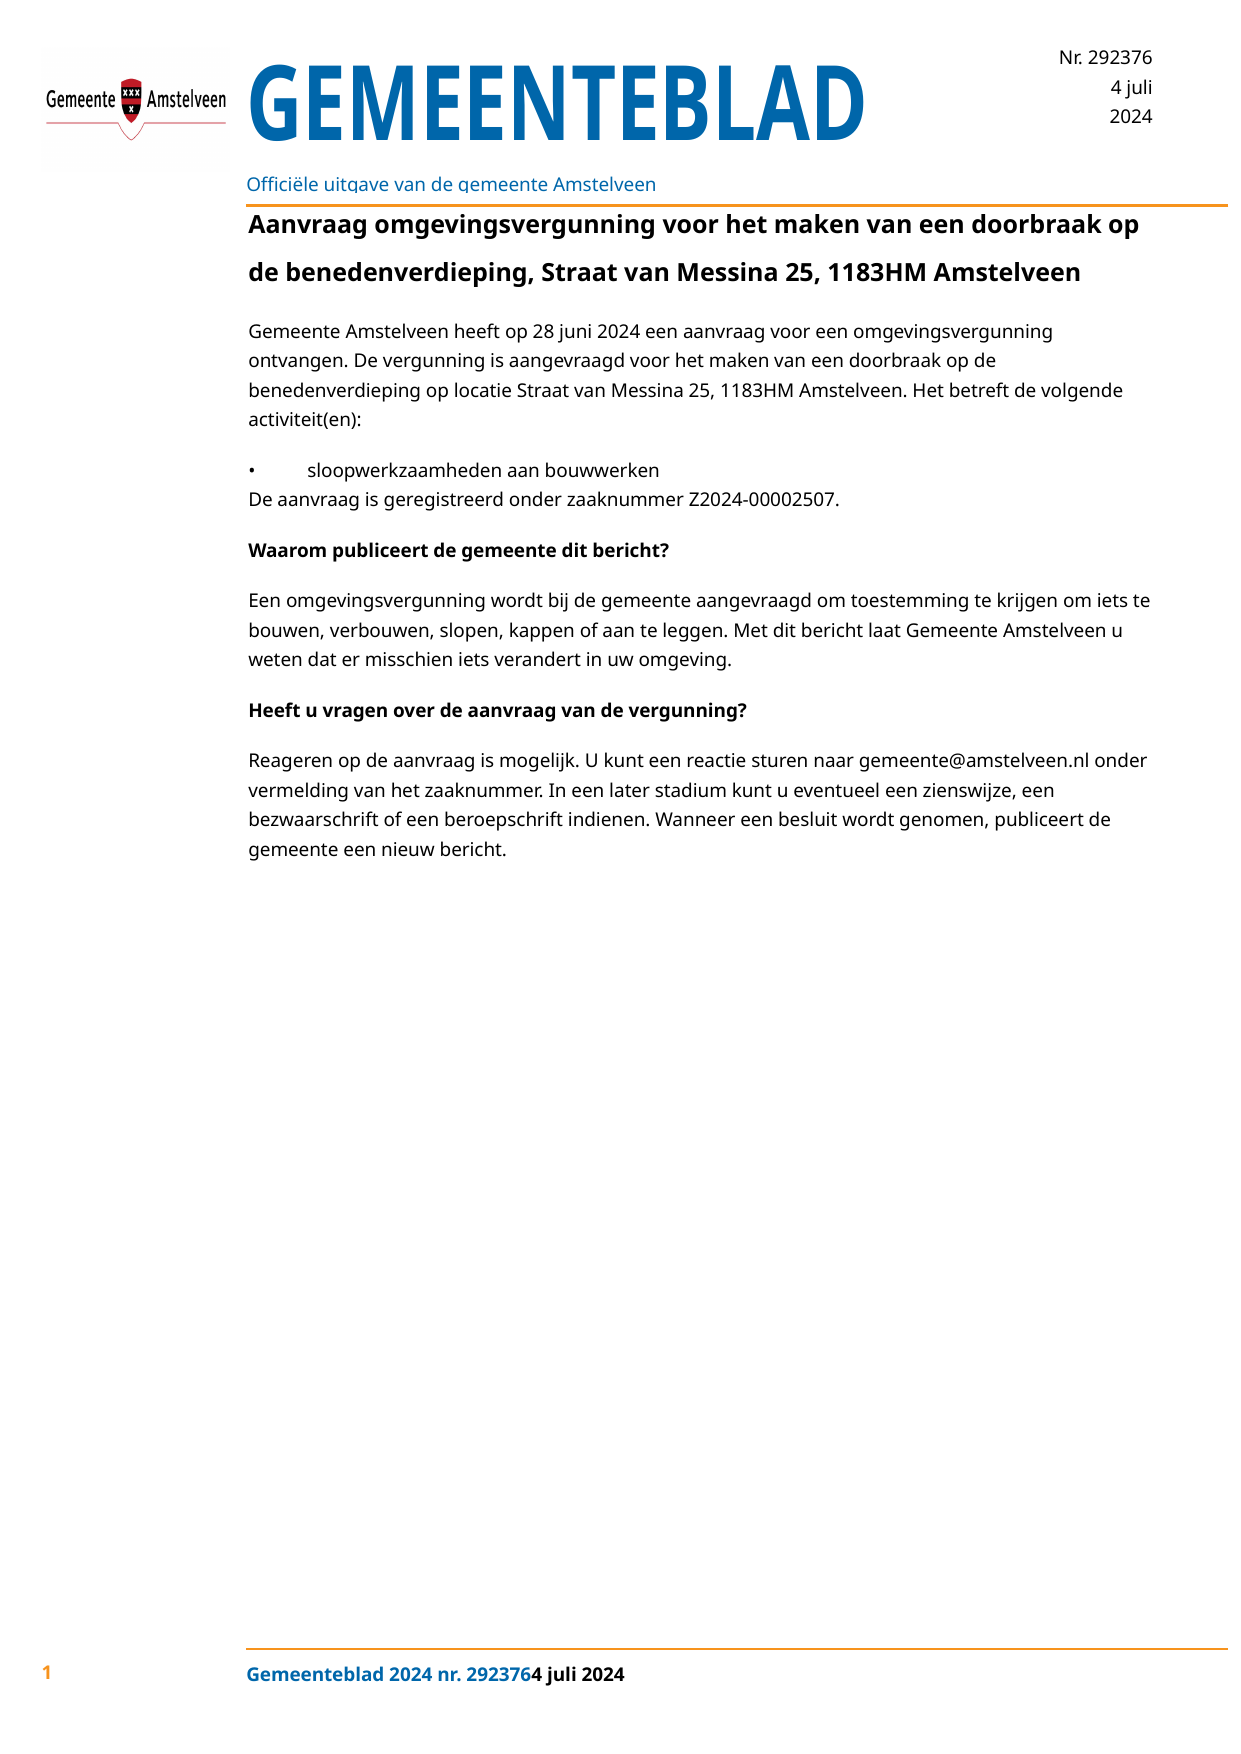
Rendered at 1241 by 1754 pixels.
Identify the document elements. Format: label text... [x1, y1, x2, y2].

text Aanvraag omgevingsvergunning voor het maken van een doorbraak op de benedenverdieping, Straat van Messina 25, 1183HM Amstelveen [248, 207, 1152, 288]
text Waarom publiceert de gemeente dit bericht? [248, 537, 1152, 563]
text Gemeente Amstelveen heeft op 28 juni 2024 een aanvraag voor een omgevingsvergunning ontvangen. De vergunning is aangevraagd voor het maken van een doorbraak op de benedenverdieping op locatie Straat van Messina 25, 1183HM Amstelveen. Het betreft de volgende activiteit(en): [248, 318, 1152, 432]
list sloopwerkzaamheden aan bouwwerken [248, 457, 1152, 483]
picture [41, 47, 231, 172]
text Reageren op de aanvraag is mogelijk. U kunt een reactie sturen naar gemeente@amstelveen.nl onder vermelding van het zaaknummer. In een later stadium kunt u eventueel een zienswijze, een bezwaarschrift of een beroepschrift indienen. Wanneer een besluit wordt genomen, publiceert de gemeente een nieuw bericht. [248, 747, 1152, 862]
text De aanvraag is geregistreerd onder zaaknummer Z2024-00002507. [248, 487, 1152, 512]
text Heeft u vragen over de aanvraag van de vergunning? [248, 697, 1152, 723]
text Een omgevingsvergunning wordt bij de gemeente aangevraagd om toestemming te krijgen om iets te bouwen, verbouwen, slopen, kappen of aan te leggen. Met dit bericht laat Gemeente Amstelveen u weten dat er misschien iets verandert in uw omgeving. [248, 587, 1152, 672]
